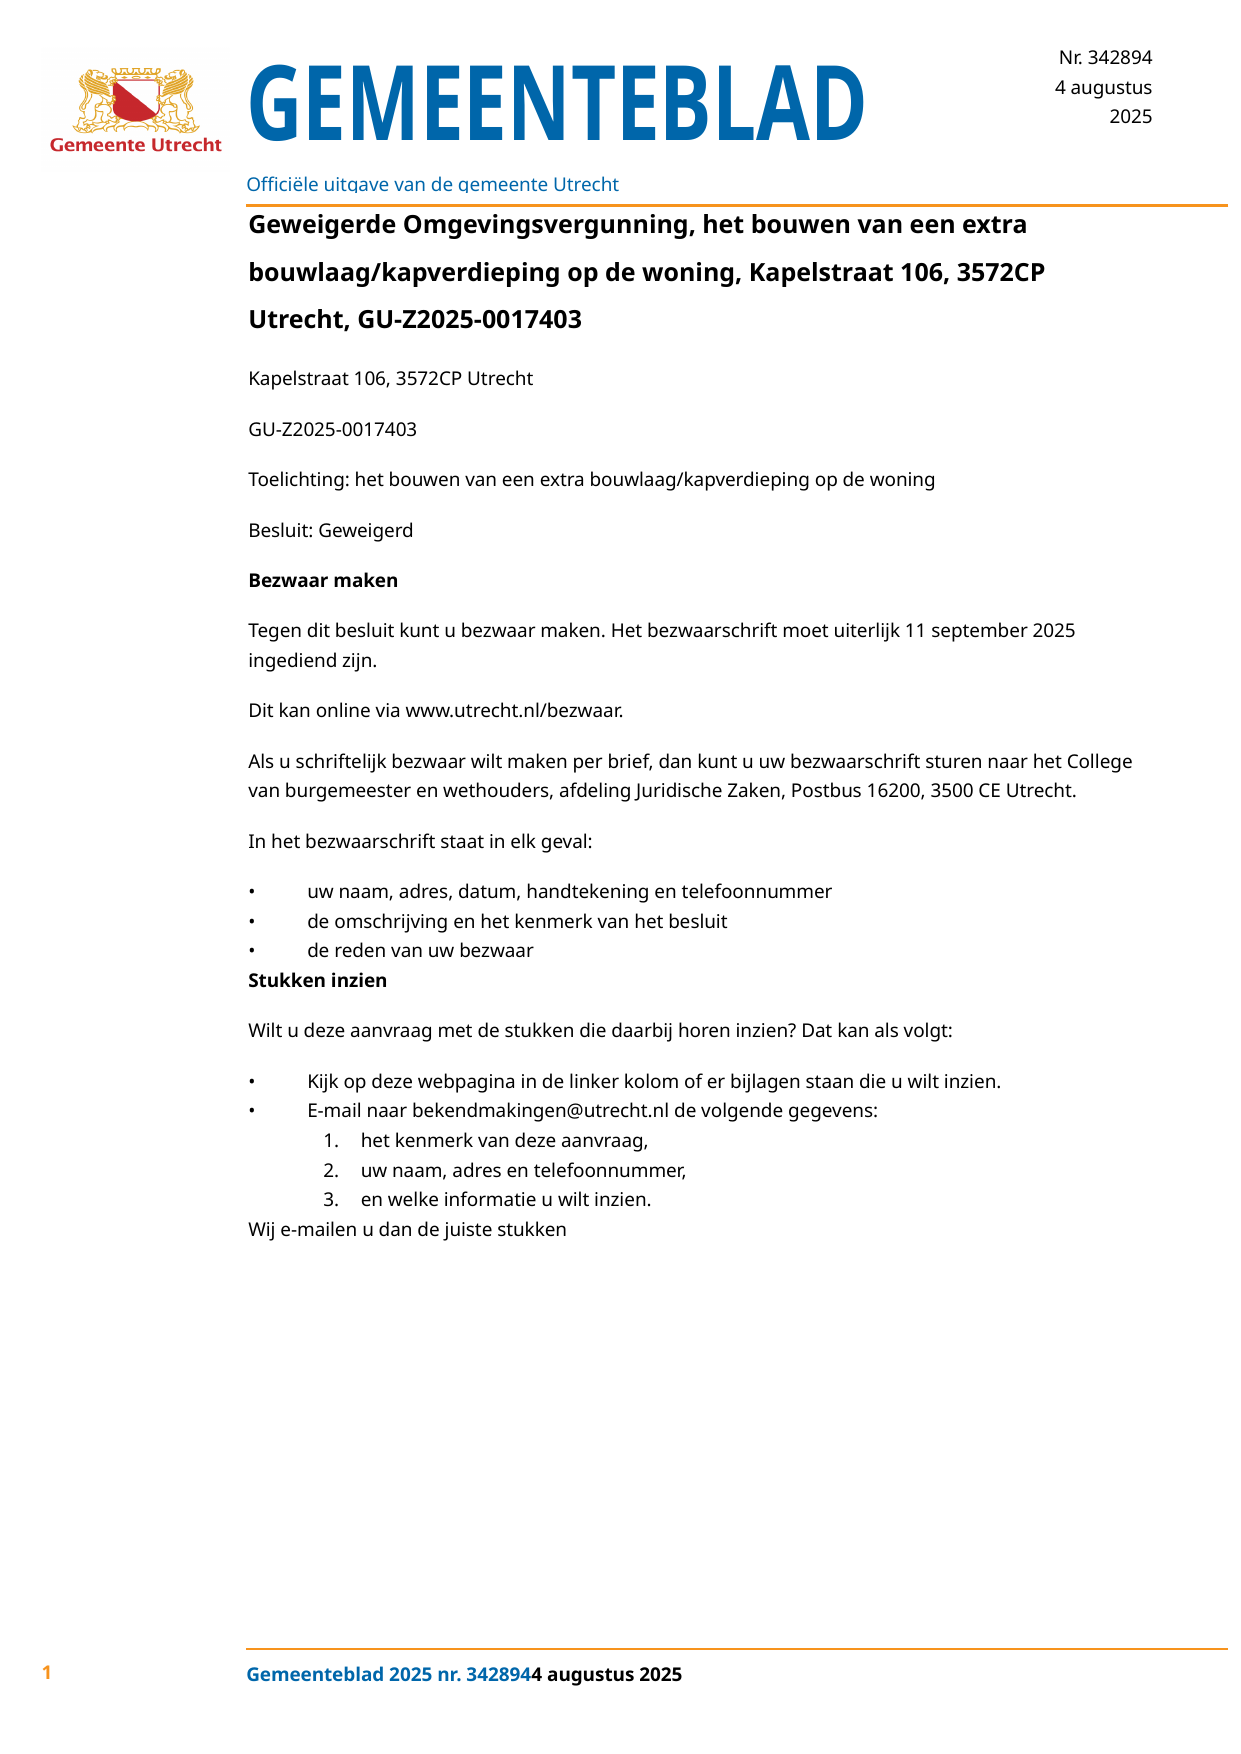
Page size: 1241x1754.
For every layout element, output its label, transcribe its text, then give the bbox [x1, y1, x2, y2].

text Dit kan online via www.utrecht.nl/bezwaar. [248, 698, 1152, 723]
text In het bezwaarschrift staat in elk geval: [248, 828, 1152, 854]
list de omschrijving en het kenmerk van het besluit [248, 908, 1152, 934]
text GU-Z2025-0017403 [248, 416, 1152, 442]
text Kapelstraat 106, 3572CP Utrecht [248, 366, 1152, 391]
text Bezwaar maken [248, 567, 1152, 593]
text Tegen dit besluit kunt u bezwaar maken. Het bezwaarschrift moet uiterlijk 11 september 2025 ingediend zijn. [248, 618, 1152, 673]
list de reden van uw bezwaar [248, 938, 1152, 963]
picture [41, 47, 231, 172]
text Toelichting: het bouwen van een extra bouwlaag/kapverdieping op de woning [248, 466, 1152, 492]
text Geweigerde Omgevingsvergunning, het bouwen van een extra bouwlaag/kapverdieping op de woning, Kapelstraat 106, 3572CP Utrecht, GU-Z2025-0017403 [248, 207, 1152, 336]
list uw naam, adres, datum, handtekening en telefoonnummer [248, 878, 1152, 904]
text Wij e-mailen u dan de juiste stukken [248, 1216, 1152, 1242]
list uw naam, adres en telefoonnummer, [323, 1157, 1152, 1182]
list E-mail naar bekendmakingen@utrecht.nl de volgende gegevens: [248, 1098, 1152, 1123]
list Kijk op deze webpagina in de linker kolom of er bijlagen staan die u wilt inzien. [248, 1068, 1152, 1094]
text Stukken inzien [248, 967, 1152, 993]
text Besluit: Geweigerd [248, 517, 1152, 542]
text Wilt u deze aanvraag met de stukken die daarbij horen inzien? Dat kan als volgt: [248, 1018, 1152, 1043]
list en welke informatie u wilt inzien. [323, 1186, 1152, 1212]
text Als u schriftelijk bezwaar wilt maken per brief, dan kunt u uw bezwaarschrift sturen naar het College van burgemeester en wethouders, afdeling Juridische Zaken, Postbus 16200, 3500 CE Utrecht. [248, 748, 1152, 803]
list het kenmerk van deze aanvraag, [323, 1127, 1152, 1153]
